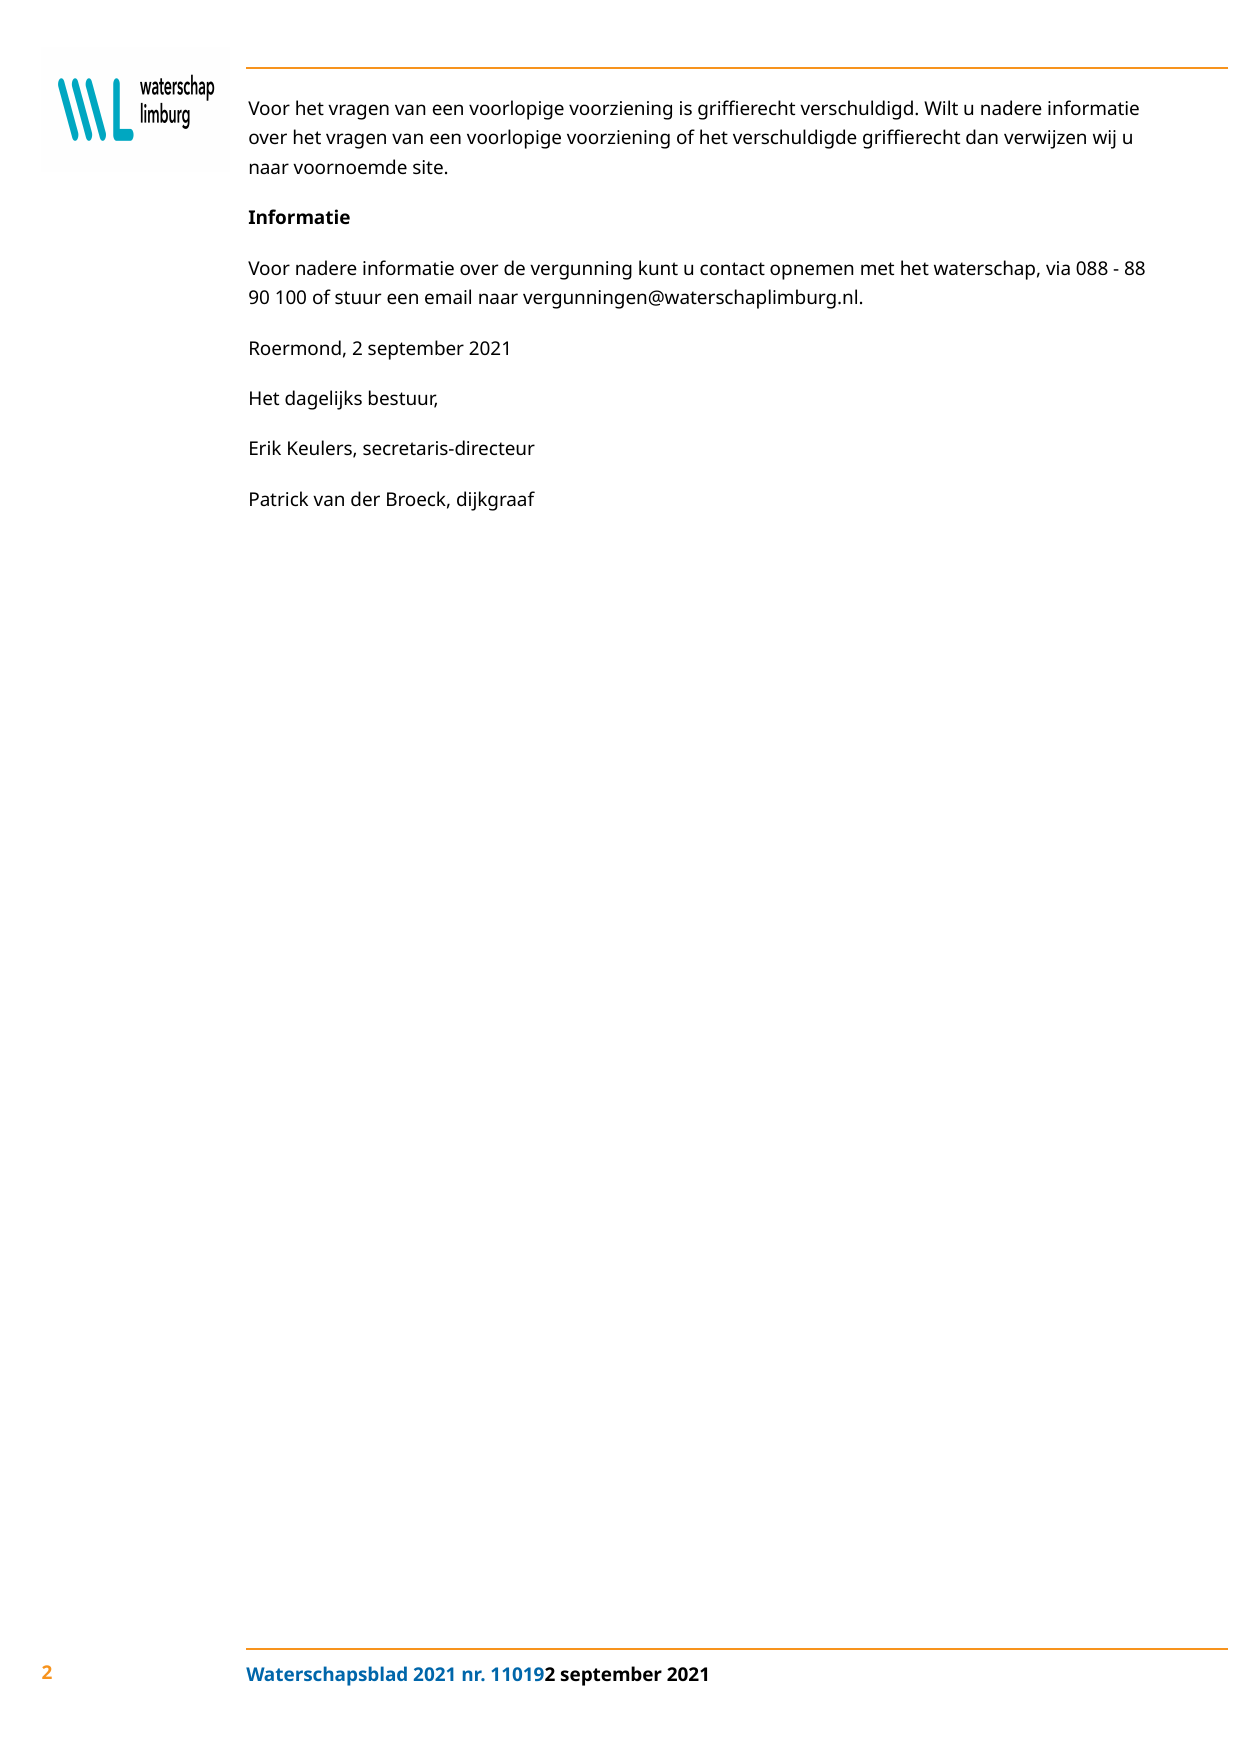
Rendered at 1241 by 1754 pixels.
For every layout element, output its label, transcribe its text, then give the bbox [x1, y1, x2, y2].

text Het dagelijks bestuur, [248, 385, 1152, 411]
text Informatie [248, 204, 1152, 230]
text Voor nadere informatie over de vergunning kunt u contact opnemen met het waterschap, via 088 - 88 90 100 of stuur een email naar vergunningen@waterschaplimburg.nl. [248, 255, 1152, 310]
text Patrick van der Broeck, dijkgraaf [248, 486, 1152, 512]
text Voor het vragen van een voorlopige voorziening is griffierecht verschuldigd. Wilt u nadere informatie over het vragen van een voorlopige voorziening of het verschuldigde griffierecht dan verwijzen wij u naar voornoemde site. [248, 95, 1152, 180]
picture [41, 47, 231, 172]
text Erik Keulers, secretaris-directeur [248, 436, 1152, 461]
text Roermond, 2 september 2021 [248, 335, 1152, 361]
